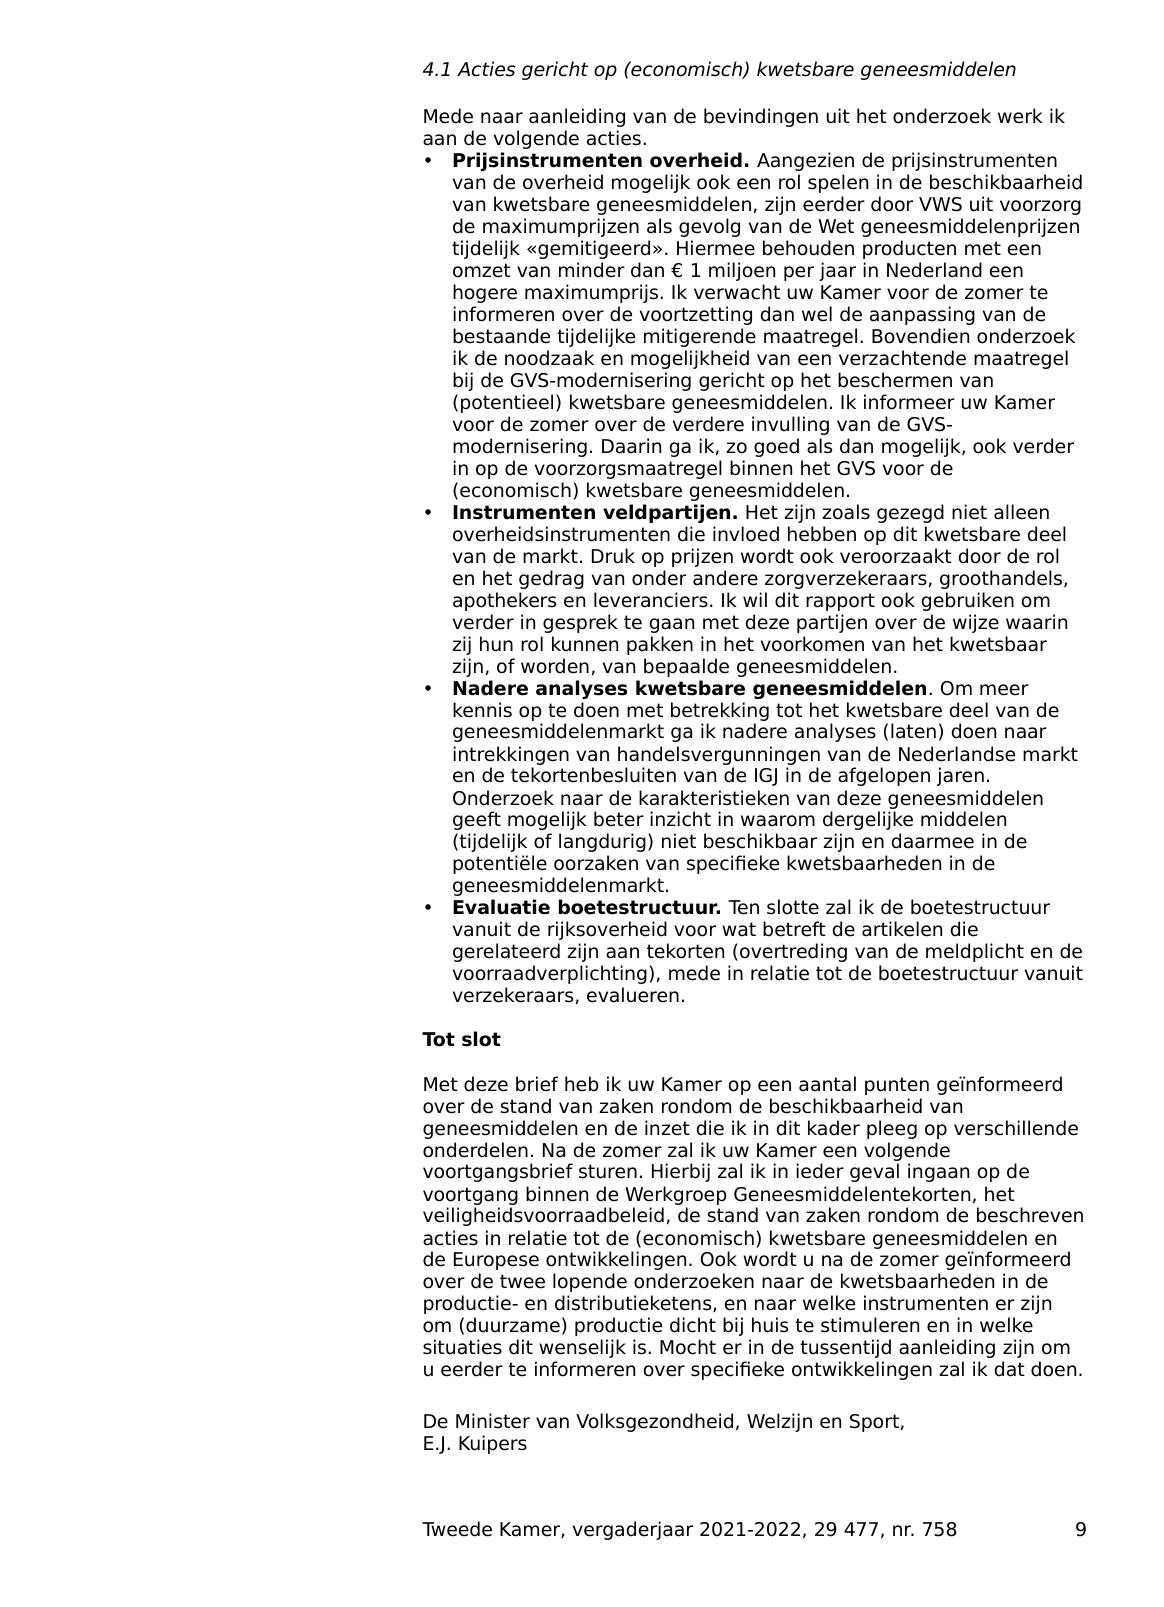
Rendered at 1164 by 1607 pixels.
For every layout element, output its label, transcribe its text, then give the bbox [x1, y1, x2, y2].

text • Evaluatie boetestructuur. Ten slotte zal ik de boetestructuur vanuit de rijksoverheid voor wat betreft de artikelen die gerelateerd zijn aan tekorten (overtreding van de meldplicht en de voorraadverplichting), mede in relatie tot de boetestructuur vanuit verzekeraars, evalueren. [422, 897, 1087, 1007]
subtitle Tot slot [422, 1029, 1087, 1051]
text Met deze brief heb ik uw Kamer op een aantal punten geïnformeerd over de stand van zaken rondom de beschikbaarheid van geneesmiddelen en de inzet die ik in dit kader pleeg op verschillende onderdelen. Na de zomer zal ik uw Kamer een volgende voortgangsbrief sturen. Hierbij zal ik in ieder geval ingaan op de voortgang binnen de Werkgroep Geneesmiddelentekorten, het veiligheidsvoorraadbeleid, de stand van zaken rondom de beschreven acties in relatie tot de (economisch) kwetsbare geneesmiddelen en de Europese ontwikkelingen. Ook wordt u na de zomer geïnformeerd over de twee lopende onderzoeken naar de kwetsbaarheden in de productie- en distributieketens, en naar welke instrumenten er zijn om (duurzame) productie dicht bij huis te stimuleren en in welke situaties dit wenselijk is. Mocht er in de tussentijd aanleiding zijn om u eerder te informeren over specifieke ontwikkelingen zal ik dat doen. [422, 1073, 1087, 1381]
text Mede naar aanleiding van de bevindingen uit het onderzoek werk ik aan de volgende acties. [422, 106, 1087, 150]
subtitle 4.1 Acties gericht op (economisch) kwetsbare geneesmiddelen [422, 59, 1087, 81]
text • Instrumenten veldpartijen. Het zijn zoals gezegd niet alleen overheidsinstrumenten die invloed hebben op dit kwetsbare deel van de markt. Druk op prijzen wordt ook veroorzaakt door de rol en het gedrag van onder andere zorgverzekeraars, groothandels, apothekers en leveranciers. Ik wil dit rapport ook gebruiken om verder in gesprek te gaan met deze partijen over de wijze waarin zij hun rol kunnen pakken in het voorkomen van het kwetsbaar zijn, of worden, van bepaalde geneesmiddelen. [422, 502, 1087, 677]
text De Minister van Volksgezondheid, Welzijn en Sport, E.J. Kuipers [422, 1411, 1087, 1455]
text • Prijsinstrumenten overheid. Aangezien de prijsinstrumenten van de overheid mogelijk ook een rol spelen in de beschikbaarheid van kwetsbare geneesmiddelen, zijn eerder door VWS uit voorzorg de maximumprijzen als gevolg van de Wet geneesmiddelenprijzen tijdelijk «gemitigeerd». Hiermee behouden producten met een omzet van minder dan € 1 miljoen per jaar in Nederland een hogere maximumprijs. Ik verwacht uw Kamer voor de zomer te informeren over de voortzetting dan wel de aanpassing van de bestaande tijdelijke mitigerende maatregel. Bovendien onderzoek ik de noodzaak en mogelijkheid van een verzachtende maatregel bij de GVS-modernisering gericht op het beschermen van (potentieel) kwetsbare geneesmiddelen. Ik informeer uw Kamer voor de zomer over de verdere invulling van de GVS-modernisering. Daarin ga ik, zo goed als dan mogelijk, ook verder in op de voorzorgsmaatregel binnen het GVS voor de (economisch) kwetsbare geneesmiddelen. [422, 150, 1087, 502]
text • Nadere analyses kwetsbare geneesmiddelen. Om meer kennis op te doen met betrekking tot het kwetsbare deel van de geneesmiddelenmarkt ga ik nadere analyses (laten) doen naar intrekkingen van handelsvergunningen van de Nederlandse markt en de tekortenbesluiten van de IGJ in de afgelopen jaren. Onderzoek naar de karakteristieken van deze geneesmiddelen geeft mogelijk beter inzicht in waarom dergelijke middelen (tijdelijk of langdurig) niet beschikbaar zijn en daarmee in de potentiële oorzaken van specifieke kwetsbaarheden in de geneesmiddelenmarkt. [422, 677, 1087, 897]
